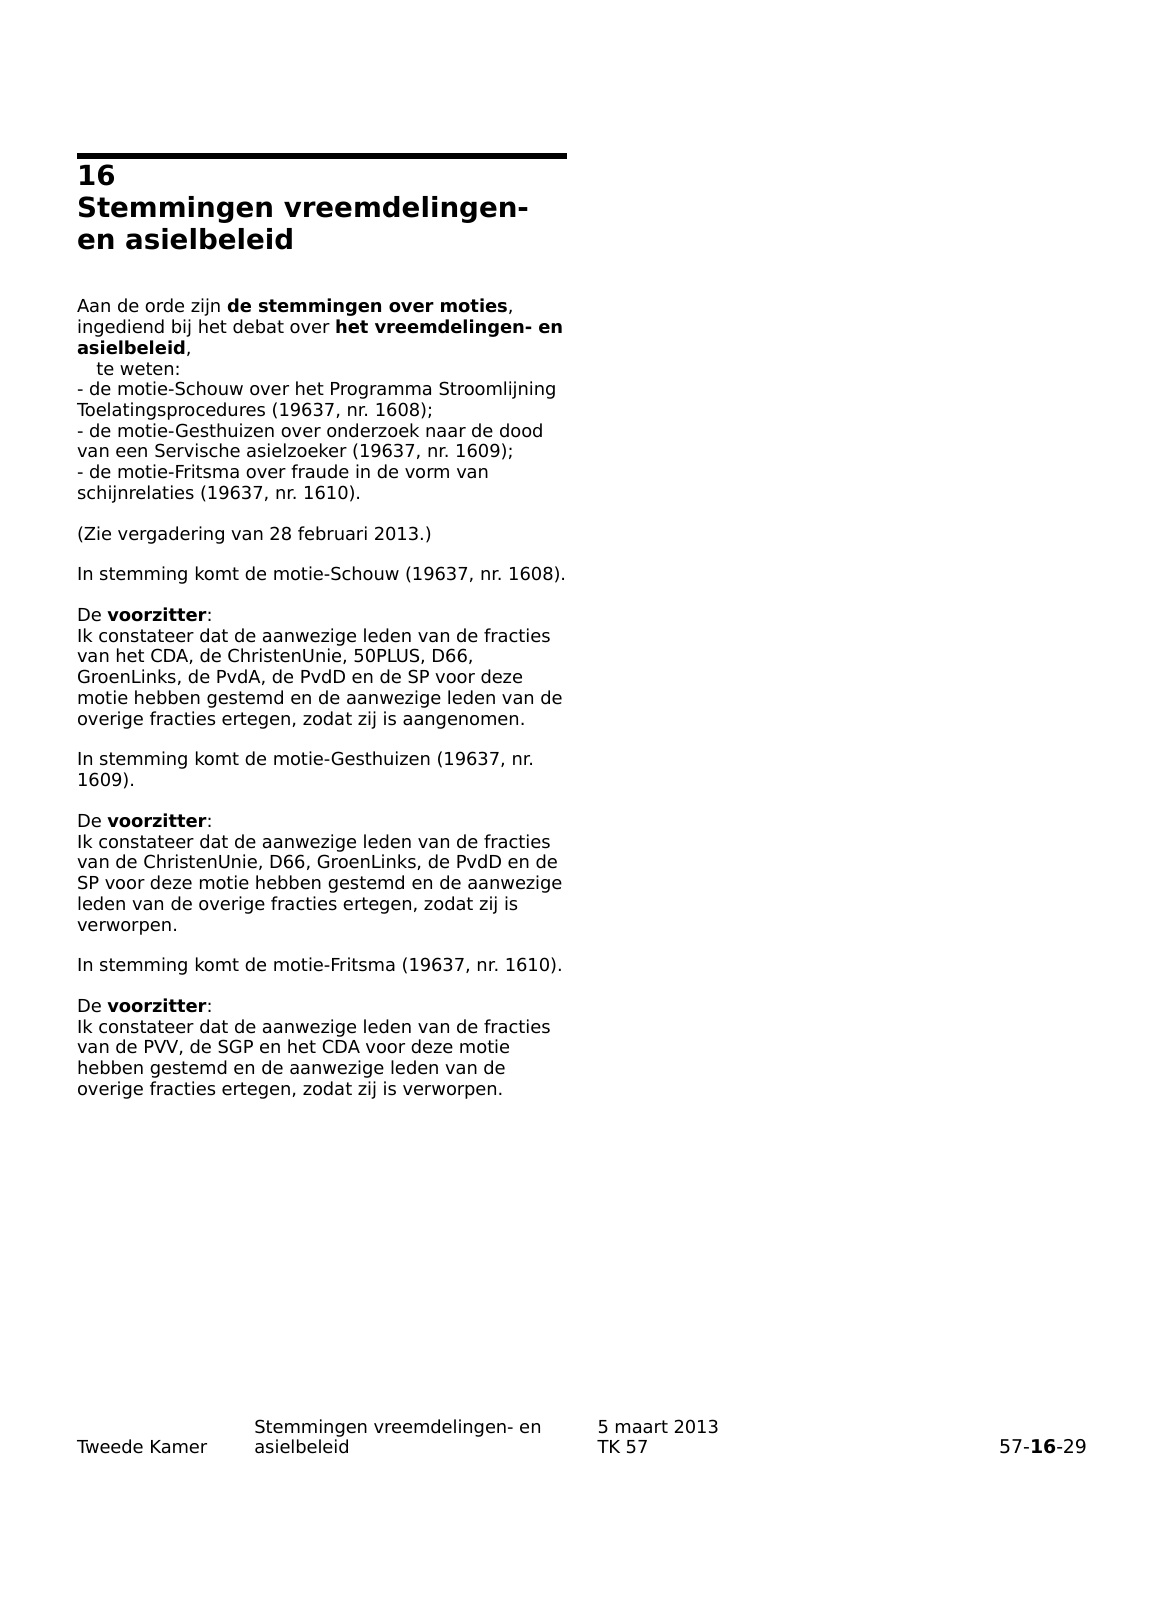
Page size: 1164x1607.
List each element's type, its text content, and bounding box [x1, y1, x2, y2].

text - de motie-Schouw over het Programma Stroomlijning Toelatingsprocedures (19637, nr. 1608); [77, 379, 567, 421]
text De voorzitter: [77, 996, 567, 1017]
text De voorzitter: [77, 811, 567, 831]
text - de motie-Fritsma over fraude in de vorm van schijnrelaties (19637, nr. 1610). [77, 462, 567, 503]
text In stemming komt de motie-Schouw (19637, nr. 1608). [77, 564, 567, 585]
text Ik constateer dat de aanwezige leden van de fracties van het CDA, de ChristenUnie, 50PLUS, D66, GroenLinks, de PvdA, de PvdD en de SP voor deze motie hebben gestemd en de aanwezige leden van de overige fracties ertegen, zodat zij is aangenomen. [77, 626, 567, 729]
text Aan de orde zijn de stemmingen over moties, ingediend bij het debat over het vreemdelingen- en asielbeleid, [77, 296, 567, 358]
text te weten: [77, 358, 567, 379]
text In stemming komt de motie-Fritsma (19637, nr. 1610). [77, 955, 567, 976]
text - de motie-Gesthuizen over onderzoek naar de dood van een Servische asielzoeker (19637, nr. 1609); [77, 421, 567, 462]
title 16 Stemmingen vreemdelingen- en asielbeleid [77, 159, 567, 256]
text De voorzitter: [77, 605, 567, 626]
text Ik constateer dat de aanwezige leden van de fracties van de PVV, de SGP en het CDA voor deze motie hebben gestemd en de aanwezige leden van de overige fracties ertegen, zodat zij is verworpen. [77, 1017, 567, 1099]
text In stemming komt de motie-Gesthuizen (19637, nr. 1609). [77, 749, 567, 791]
text (Zie vergadering van 28 februari 2013.) [77, 523, 567, 544]
text Ik constateer dat de aanwezige leden van de fracties van de ChristenUnie, D66, GroenLinks, de PvdD en de SP voor deze motie hebben gestemd en de aanwezige leden van de overige fracties ertegen, zodat zij is verworpen. [77, 831, 567, 935]
